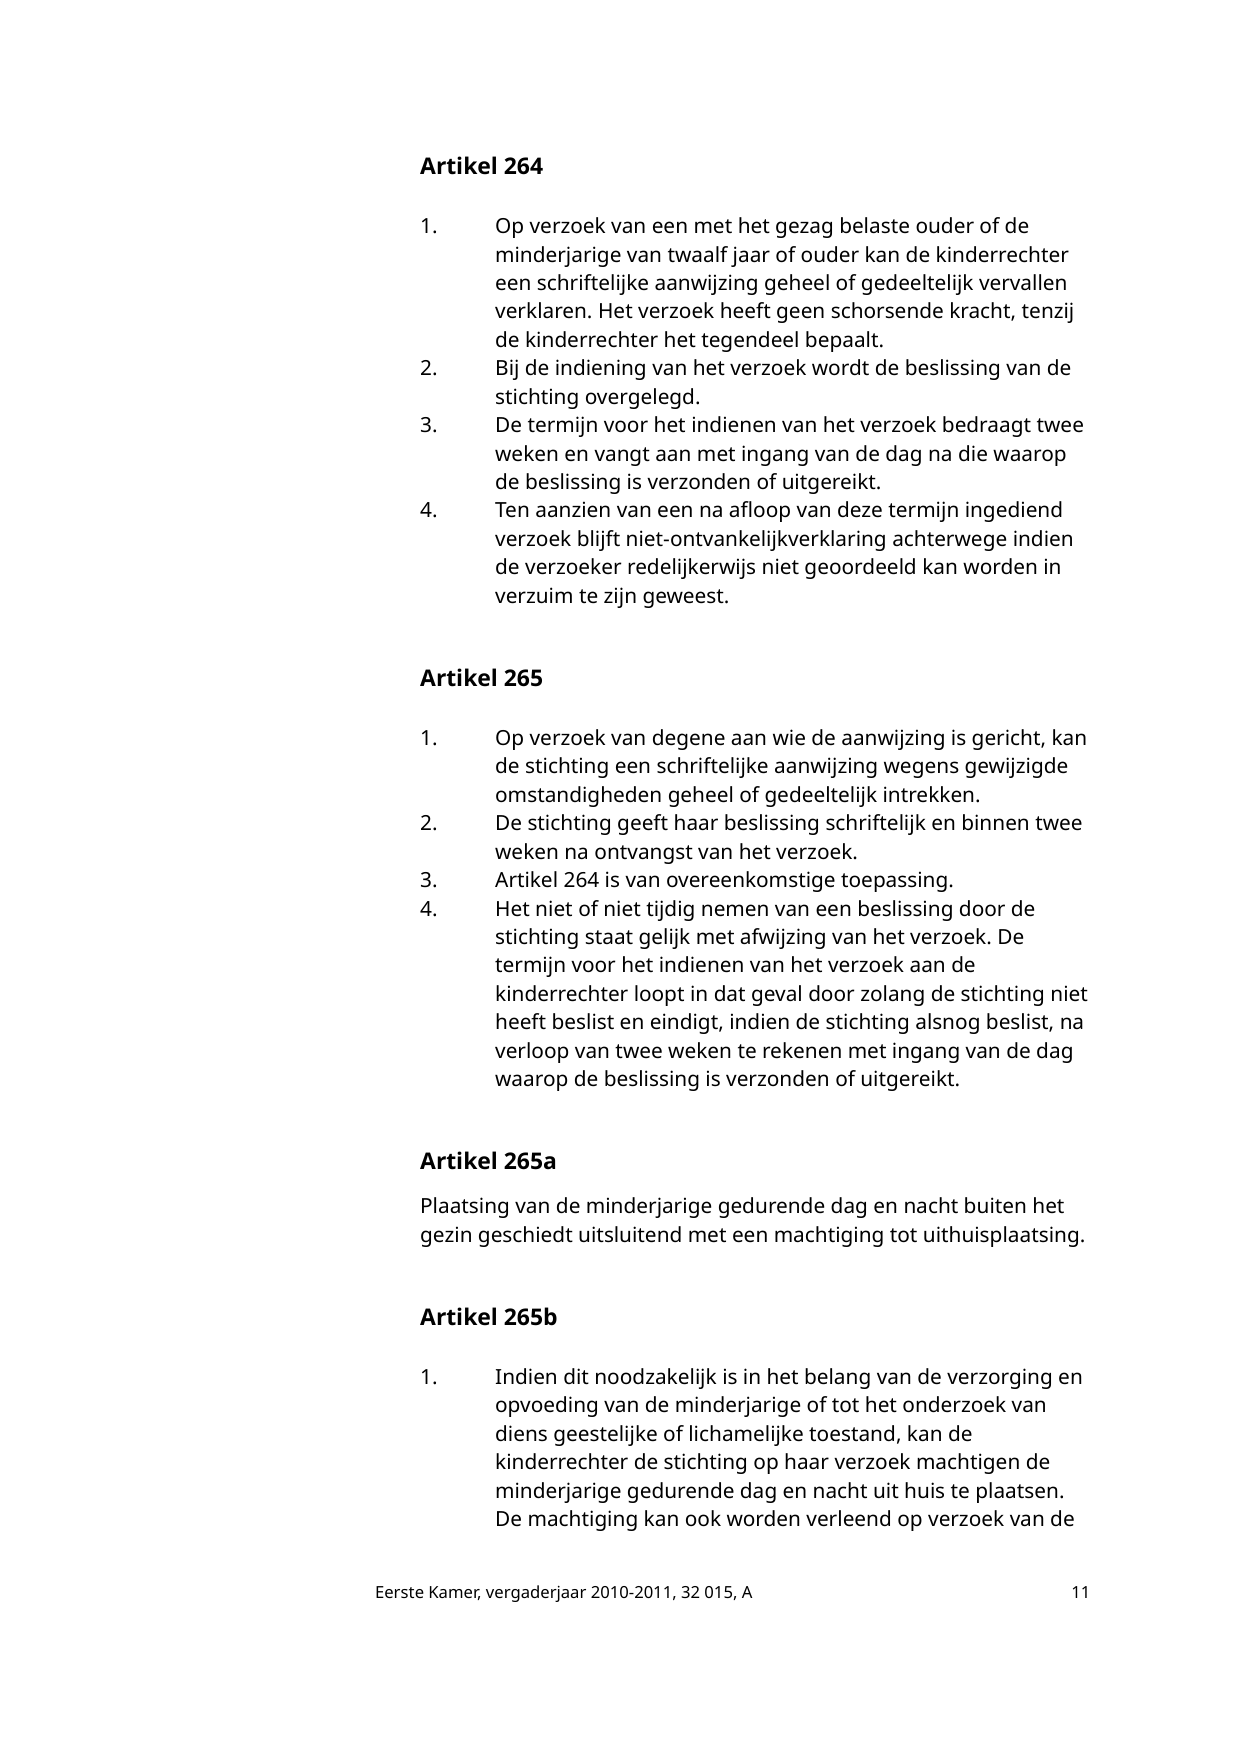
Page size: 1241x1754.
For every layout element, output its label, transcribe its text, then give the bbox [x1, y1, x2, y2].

subtitle Artikel 265 [420, 662, 1090, 693]
subtitle Artikel 264 [420, 150, 1090, 181]
list Het niet of niet tijdig nemen van een beslissing door de stichting staat gelijk met afwijzing van het verzoek. De termijn voor het indienen van het verzoek aan de kinderrechter loopt in dat geval door zolang de stichting niet heeft beslist en eindigt, indien de stichting alsnog beslist, na verloop van twee weken te rekenen met ingang van de dag waarop de beslissing is verzonden of uitgereikt. [420, 894, 1090, 1093]
list De stichting geeft haar beslissing schriftelijk en binnen twee weken na ontvangst van het verzoek. [420, 808, 1090, 865]
list Op verzoek van een met het gezag belaste ouder of de minderjarige van twaalf jaar of ouder kan de kinderrechter een schriftelijke aanwijzing geheel of gedeeltelijk vervallen verklaren. Het verzoek heeft geen schorsende kracht, tenzij de kinderrechter het tegendeel bepaalt. [420, 211, 1090, 353]
list Op verzoek van degene aan wie de aanwijzing is gericht, kan de stichting een schriftelijke aanwijzing wegens gewijzigde omstandigheden geheel of gedeeltelijk intrekken. [420, 723, 1090, 808]
list De termijn voor het indienen van het verzoek bedraagt twee weken en vangt aan met ingang van de dag na die waarop de beslissing is verzonden of uitgereikt. [420, 410, 1090, 496]
list Ten aanzien van een na afloop van deze termijn ingediend verzoek blijft niet-ontvankelijkverklaring achterwege indien de verzoeker redelijkerwijs niet geoordeeld kan worden in verzuim te zijn geweest. [420, 496, 1090, 609]
list Indien dit noodzakelijk is in het belang van de verzorging en opvoeding van de minderjarige of tot het onderzoek van diens geestelijke of lichamelijke toestand, kan de kinderrechter de stichting op haar verzoek machtigen de minderjarige gedurende dag en nacht uit huis te plaatsen. De machtiging kan ook worden verleend op verzoek van de [420, 1362, 1090, 1533]
subtitle Artikel 265a [420, 1145, 1090, 1177]
list Bij de indiening van het verzoek wordt de beslissing van de stichting overgelegd. [420, 353, 1090, 410]
text Plaatsing van de minderjarige gedurende dag en nacht buiten het gezin geschiedt uitsluitend met een machtiging tot uithuisplaatsing. [420, 1192, 1090, 1248]
list Artikel 264 is van overeenkomstige toepassing. [420, 865, 1090, 894]
subtitle Artikel 265b [420, 1301, 1090, 1332]
